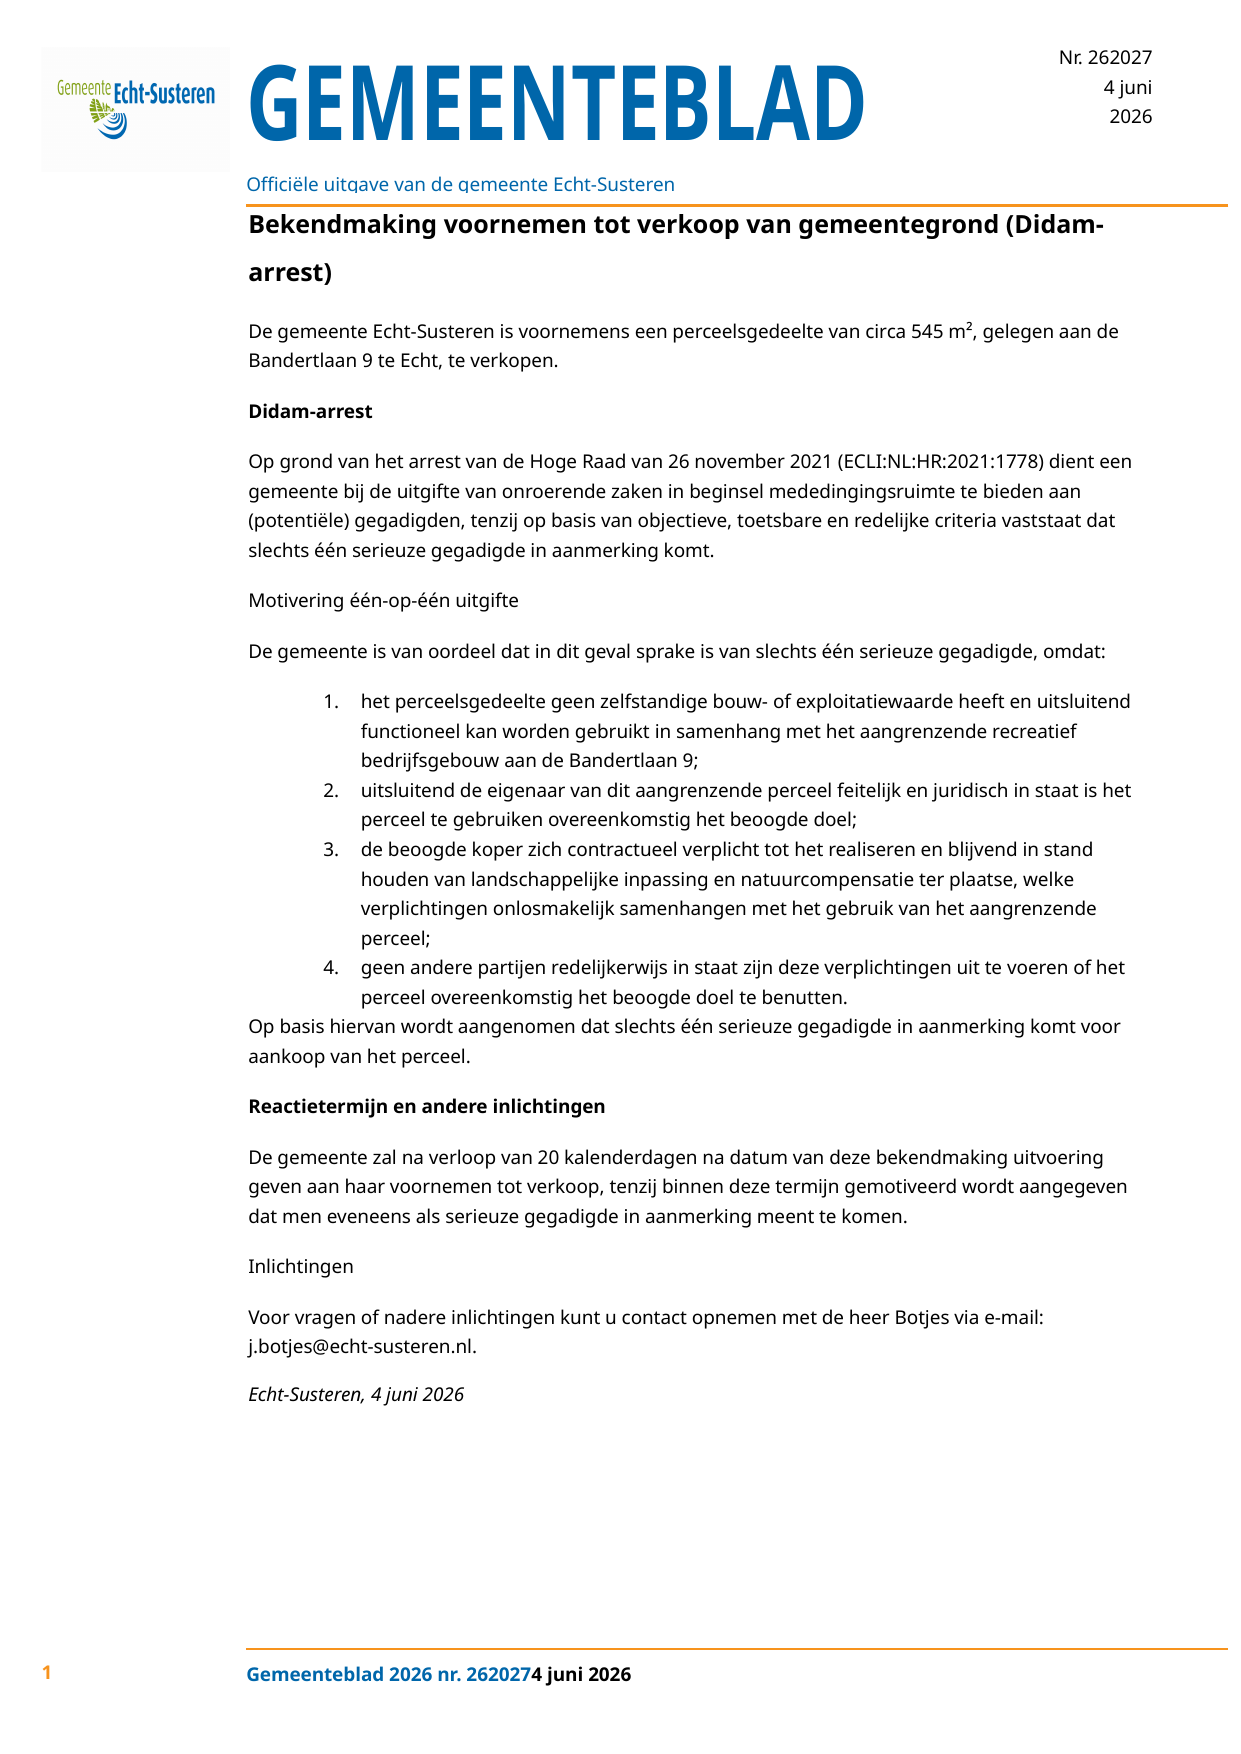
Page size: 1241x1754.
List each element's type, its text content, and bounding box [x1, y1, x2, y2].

text De gemeente Echt-Susteren is voornemens een perceelsgedeelte van circa 545 m², gelegen aan de Bandertlaan 9 te Echt, te verkopen. [248, 318, 1152, 373]
text Op grond van het arrest van de Hoge Raad van 26 november 2021 (ECLI:NL:HR:2021:1778) dient een gemeente bij de uitgifte van onroerende zaken in beginsel mededingingsruimte te bieden aan (potentiële) gegadigden, tenzij op basis van objectieve, toetsbare en redelijke criteria vaststaat dat slechts één serieuze gegadigde in aanmerking komt. [248, 448, 1152, 563]
list uitsluitend de eigenaar van dit aangrenzende perceel feitelijk en juridisch in staat is het perceel te gebruiken overeenkomstig het beoogde doel; [323, 777, 1152, 832]
text De gemeente zal na verloop van 20 kalenderdagen na datum van deze bekendmaking uitvoering geven aan haar voornemen tot verkoop, tenzij binnen deze termijn gemotiveerd wordt aangegeven dat men eveneens als serieuze gegadigde in aanmerking meent te komen. [248, 1144, 1152, 1229]
picture [41, 47, 231, 172]
list de beoogde koper zich contractueel verplicht tot het realiseren en blijvend in stand houden van landschappelijke inpassing en natuurcompensatie ter plaatse, welke verplichtingen onlosmakelijk samenhangen met het gebruik van het aangrenzende perceel; [323, 836, 1152, 951]
text Inlichtingen [248, 1254, 1152, 1279]
text Reactietermijn en andere inlichtingen [248, 1094, 1152, 1119]
text Voor vragen of nadere inlichtingen kunt u contact opnemen met de heer Botjes via e-mail: j.botjes@echt-susteren.nl. [248, 1304, 1152, 1359]
text Didam-arrest [248, 398, 1152, 424]
text De gemeente is van oordeel dat in dit geval sprake is van slechts één serieuze gegadigde, omdat: [248, 638, 1152, 664]
list het perceelsgedeelte geen zelfstandige bouw- of exploitatiewaarde heeft en uitsluitend functioneel kan worden gebruikt in samenhang met het aangrenzende recreatief bedrijfsgebouw aan de Bandertlaan 9; [323, 688, 1152, 773]
text Motivering één-op-één uitgifte [248, 587, 1152, 613]
text Op basis hiervan wordt aangenomen dat slechts één serieuze gegadigde in aanmerking komt voor aankoop van het perceel. [248, 1014, 1152, 1069]
list geen andere partijen redelijkerwijs in staat zijn deze verplichtingen uit te voeren of het perceel overeenkomstig het beoogde doel te benutten. [323, 954, 1152, 1010]
text Bekendmaking voornemen tot verkoop van gemeentegrond (Didam-arrest) [248, 207, 1152, 288]
text Echt-Susteren, 4 juni 2026 [248, 1382, 1152, 1407]
